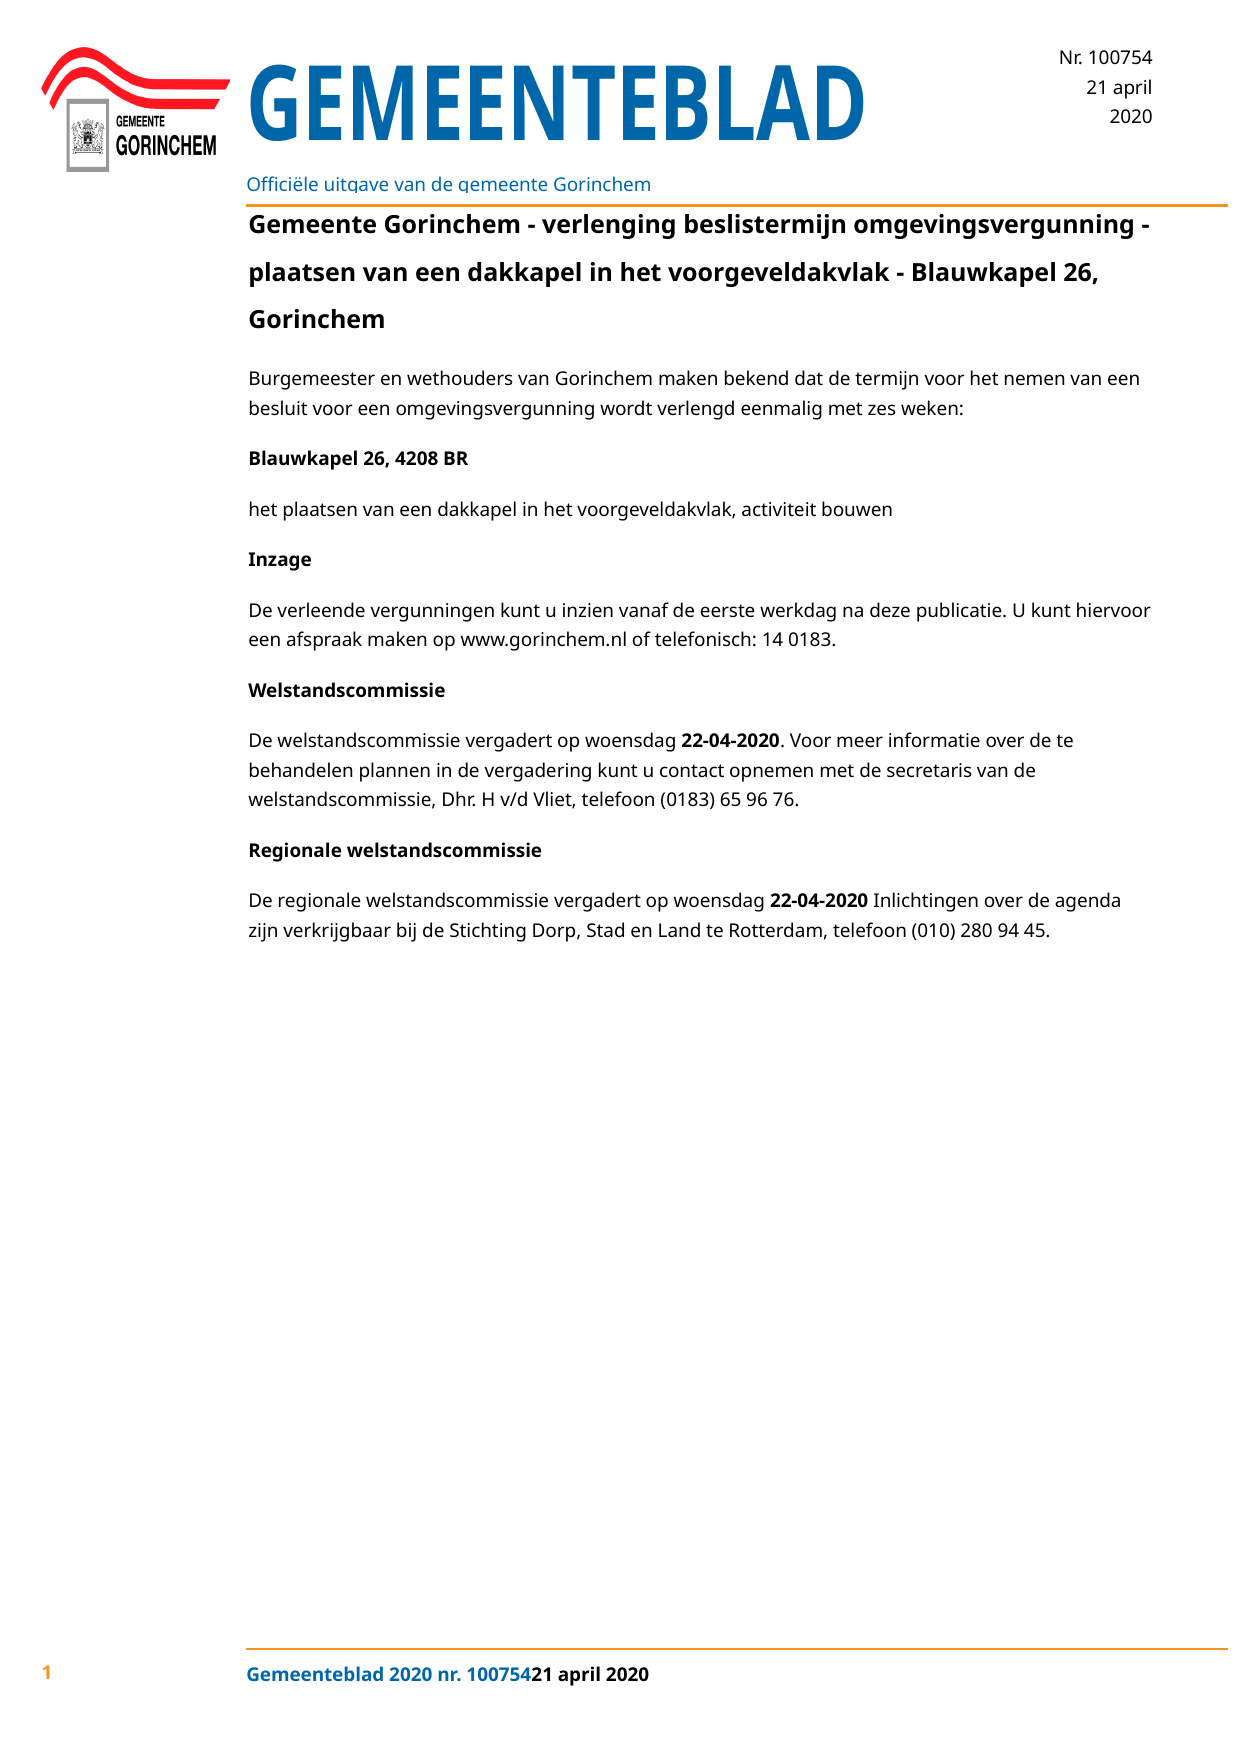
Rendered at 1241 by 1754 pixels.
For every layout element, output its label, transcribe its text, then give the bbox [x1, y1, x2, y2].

text Regionale welstandscommissie [248, 837, 1152, 862]
text De verleende vergunningen kunt u inzien vanaf de eerste werkdag na deze publicatie. U kunt hiervoor een afspraak maken op www.gorinchem.nl of telefonisch: 14 0183. [248, 597, 1152, 652]
text Burgemeester en wethouders van Gorinchem maken bekend dat de termijn voor het nemen van een besluit voor een omgevingsvergunning wordt verlengd eenmalig met zes weken: [248, 366, 1152, 421]
text De welstandscommissie vergadert op woensdag 22-04-2020. Voor meer informatie over de te behandelen plannen in de vergadering kunt u contact opnemen met de secretaris van de welstandscommissie, Dhr. H v/d Vliet, telefoon (0183) 65 96 76. [248, 727, 1152, 812]
picture [41, 47, 231, 172]
text Inzage [248, 546, 1152, 572]
text Blauwkapel 26, 4208 BR [248, 446, 1152, 471]
text Welstandscommissie [248, 677, 1152, 702]
text De regionale welstandscommissie vergadert op woensdag 22-04-2020 Inlichtingen over de agenda zijn verkrijgbaar bij de Stichting Dorp, Stad en Land te Rotterdam, telefoon (010) 280 94 45. [248, 887, 1152, 942]
text Gemeente Gorinchem - verlenging beslistermijn omgevingsvergunning - plaatsen van een dakkapel in het voorgeveldakvlak - Blauwkapel 26, Gorinchem [248, 207, 1152, 336]
text het plaatsen van een dakkapel in het voorgeveldakvlak, activiteit bouwen [248, 496, 1152, 522]
